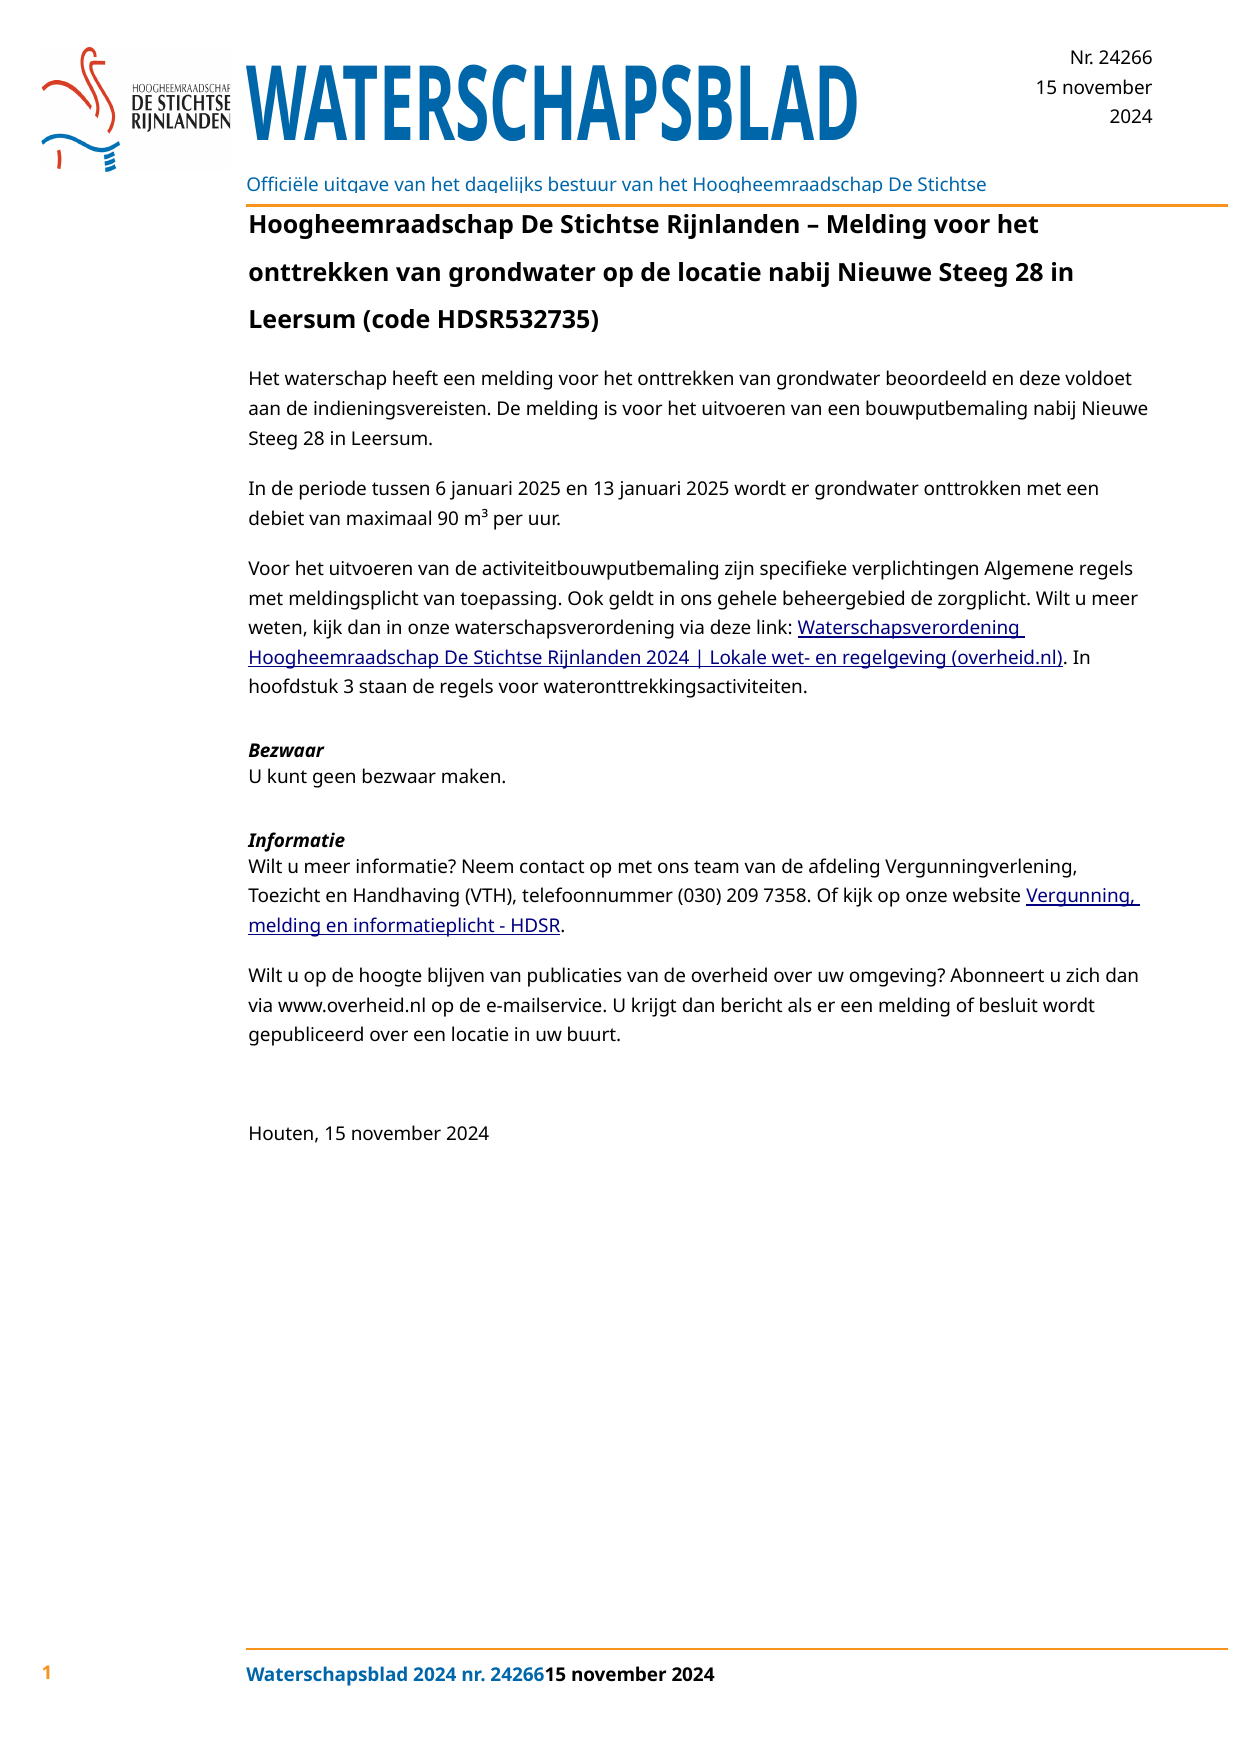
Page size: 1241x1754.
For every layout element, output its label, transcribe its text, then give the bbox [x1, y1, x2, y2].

text Informatie [248, 827, 1152, 853]
text Hoogheemraadschap De Stichtse Rijnlanden – Melding voor het onttrekken van grondwater op de locatie nabij Nieuwe Steeg 28 in Leersum (code HDSR532735) [248, 207, 1152, 336]
text U kunt geen bezwaar maken. [248, 763, 1152, 789]
text Het waterschap heeft een melding voor het onttrekken van grondwater beoordeeld en deze voldoet aan de indieningsvereisten. De melding is voor het uitvoeren van een bouwputbemaling nabij Nieuwe Steeg 28 in Leersum. [248, 366, 1152, 450]
text Voor het uitvoeren van de activiteitbouwputbemaling zijn specifieke verplichtingen Algemene regels met meldingsplicht van toepassing. Ook geldt in ons gehele beheergebied de zorgplicht. Wilt u meer weten, kijk dan in onze waterschapsverordening via deze link: Waterschapsverordening Hoogheemraadschap De Stichtse Rijnlanden 2024 | Lokale wet- en regelgeving (overheid.nl). In hoofdstuk 3 staan de regels voor wateronttrekkingsactiviteiten. [248, 555, 1152, 699]
text In de periode tussen 6 januari 2025 en 13 januari 2025 wordt er grondwater onttrokken met een debiet van maximaal 90 m³ per uur. [248, 475, 1152, 530]
text Wilt u meer informatie? Neem contact op met ons team van de afdeling Vergunningverlening, Toezicht en Handhaving (VTH), telefoonnummer (030) 209 7358. Of kijk op onze website Vergunning, melding en informatieplicht - HDSR. [248, 853, 1152, 938]
text Bezwaar [248, 737, 1152, 763]
text Wilt u op de hoogte blijven van publicaties van de overheid over uw omgeving? Abonneert u zich dan via www.overheid.nl op de e-mailservice. U krijgt dan bericht als er een melding of besluit wordt gepubliceerd over een locatie in uw buurt. [248, 962, 1152, 1047]
picture [41, 47, 231, 172]
text Houten, 15 november 2024 [248, 1120, 1152, 1146]
